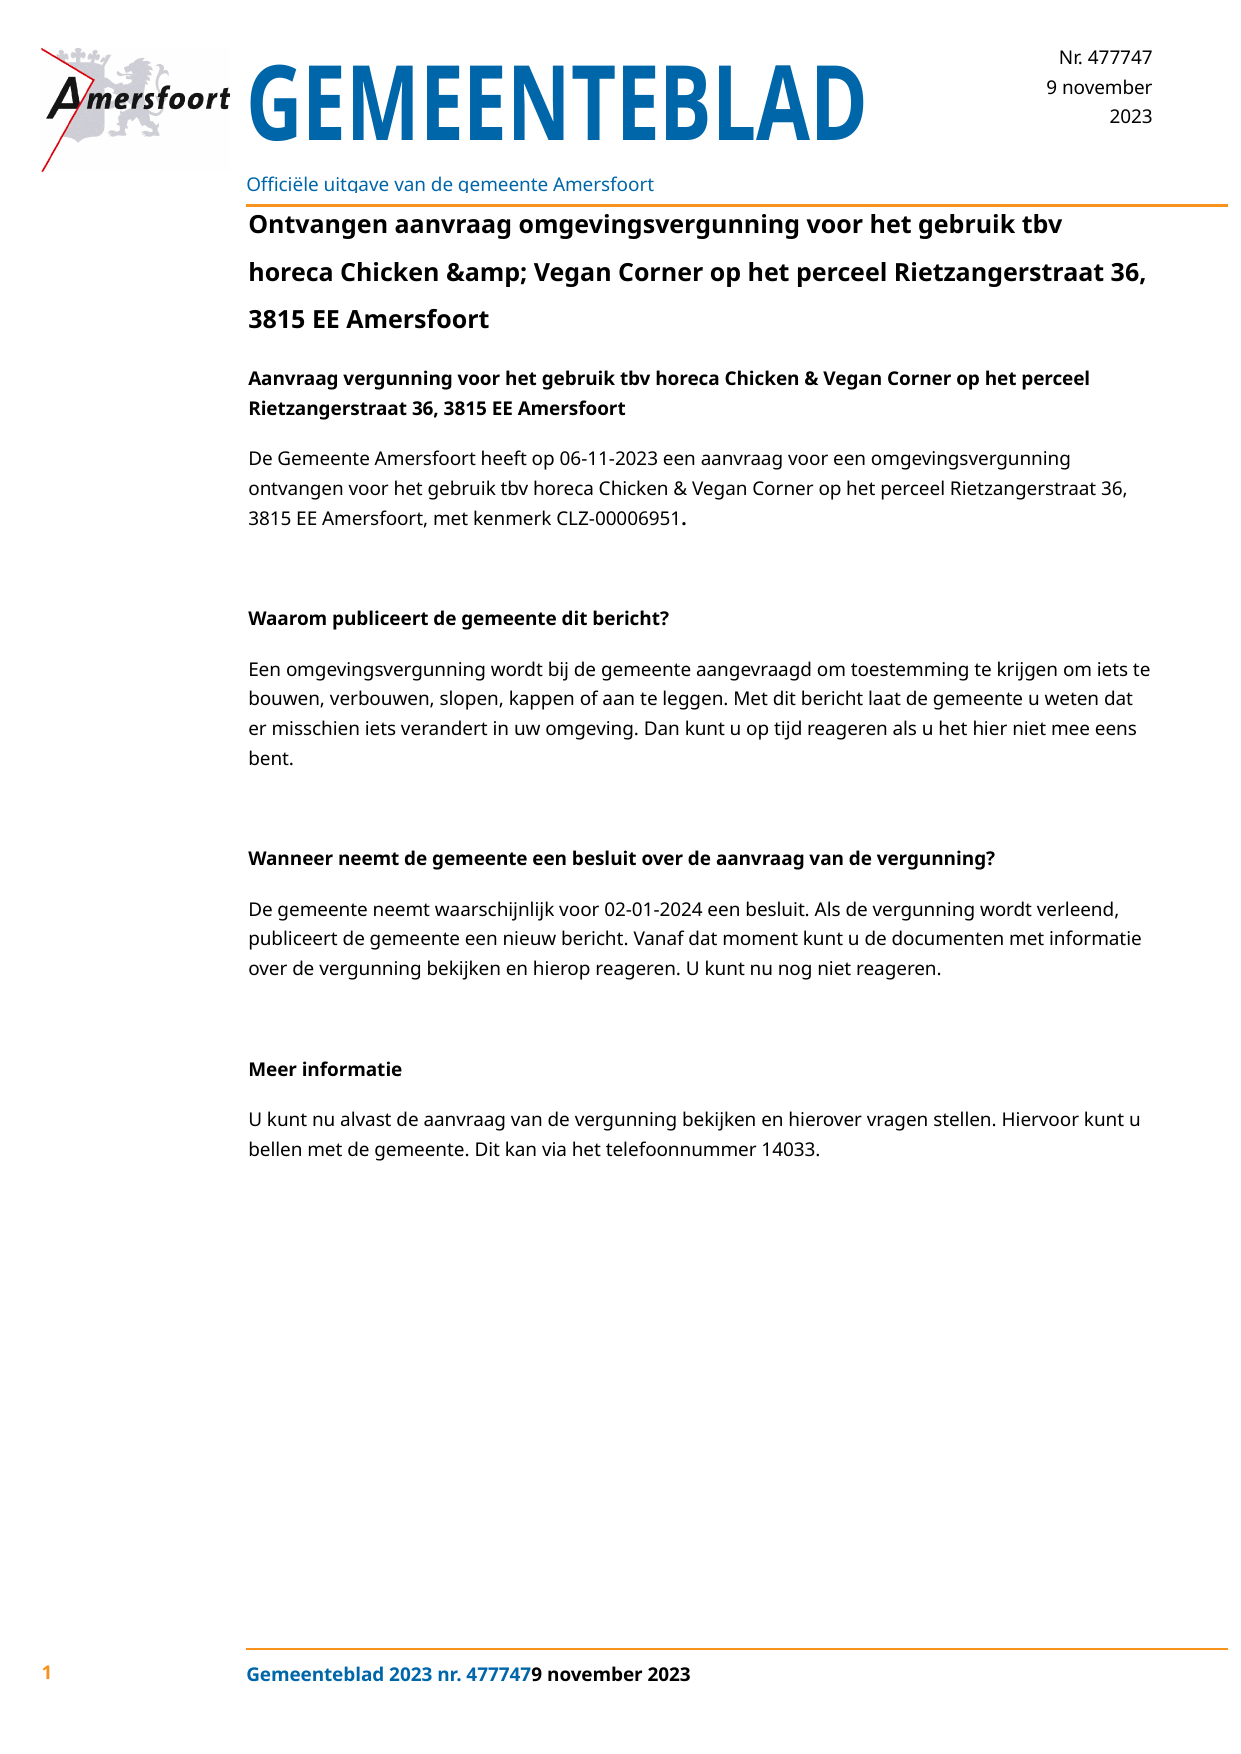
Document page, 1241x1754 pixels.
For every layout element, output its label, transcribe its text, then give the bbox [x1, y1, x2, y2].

text Ontvangen aanvraag omgevingsvergunning voor het gebruik tbv horeca Chicken &amp; Vegan Corner op het perceel Rietzangerstraat 36, 3815 EE Amersfoort [248, 207, 1152, 336]
text Een omgevingsvergunning wordt bij de gemeente aangevraagd om toestemming te krijgen om iets te bouwen, verbouwen, slopen, kappen of aan te leggen. Met dit bericht laat de gemeente u weten dat er misschien iets verandert in uw omgeving. Dan kunt u op tijd reageren als u het hier niet mee eens bent. [248, 656, 1152, 770]
text Wanneer neemt de gemeente een besluit over de aanvraag van de vergunning? [248, 846, 1152, 871]
text De gemeente neemt waarschijnlijk voor 02-01-2024 een besluit. Als de vergunning wordt verleend, publiceert de gemeente een nieuw bericht. Vanaf dat moment kunt u de documenten met informatie over de vergunning bekijken en hierop reageren. U kunt nu nog niet reageren. [248, 896, 1152, 981]
text De Gemeente Amersfoort heeft op 06-11-2023 een aanvraag voor een omgevingsvergunning ontvangen voor het gebruik tbv horeca Chicken & Vegan Corner op het perceel Rietzangerstraat 36, 3815 EE Amersfoort, met kenmerk CLZ-00006951. [248, 446, 1152, 530]
text Aanvraag vergunning voor het gebruik tbv horeca Chicken & Vegan Corner op het perceel Rietzangerstraat 36, 3815 EE Amersfoort [248, 366, 1152, 421]
text U kunt nu alvast de aanvraag van de vergunning bekijken en hierover vragen stellen. Hiervoor kunt u bellen met de gemeente. Dit kan via het telefoonnummer 14033. [248, 1106, 1152, 1162]
picture [41, 47, 231, 172]
text Meer informatie [248, 1056, 1152, 1082]
text Waarom publiceert de gemeente dit bericht? [248, 606, 1152, 631]
